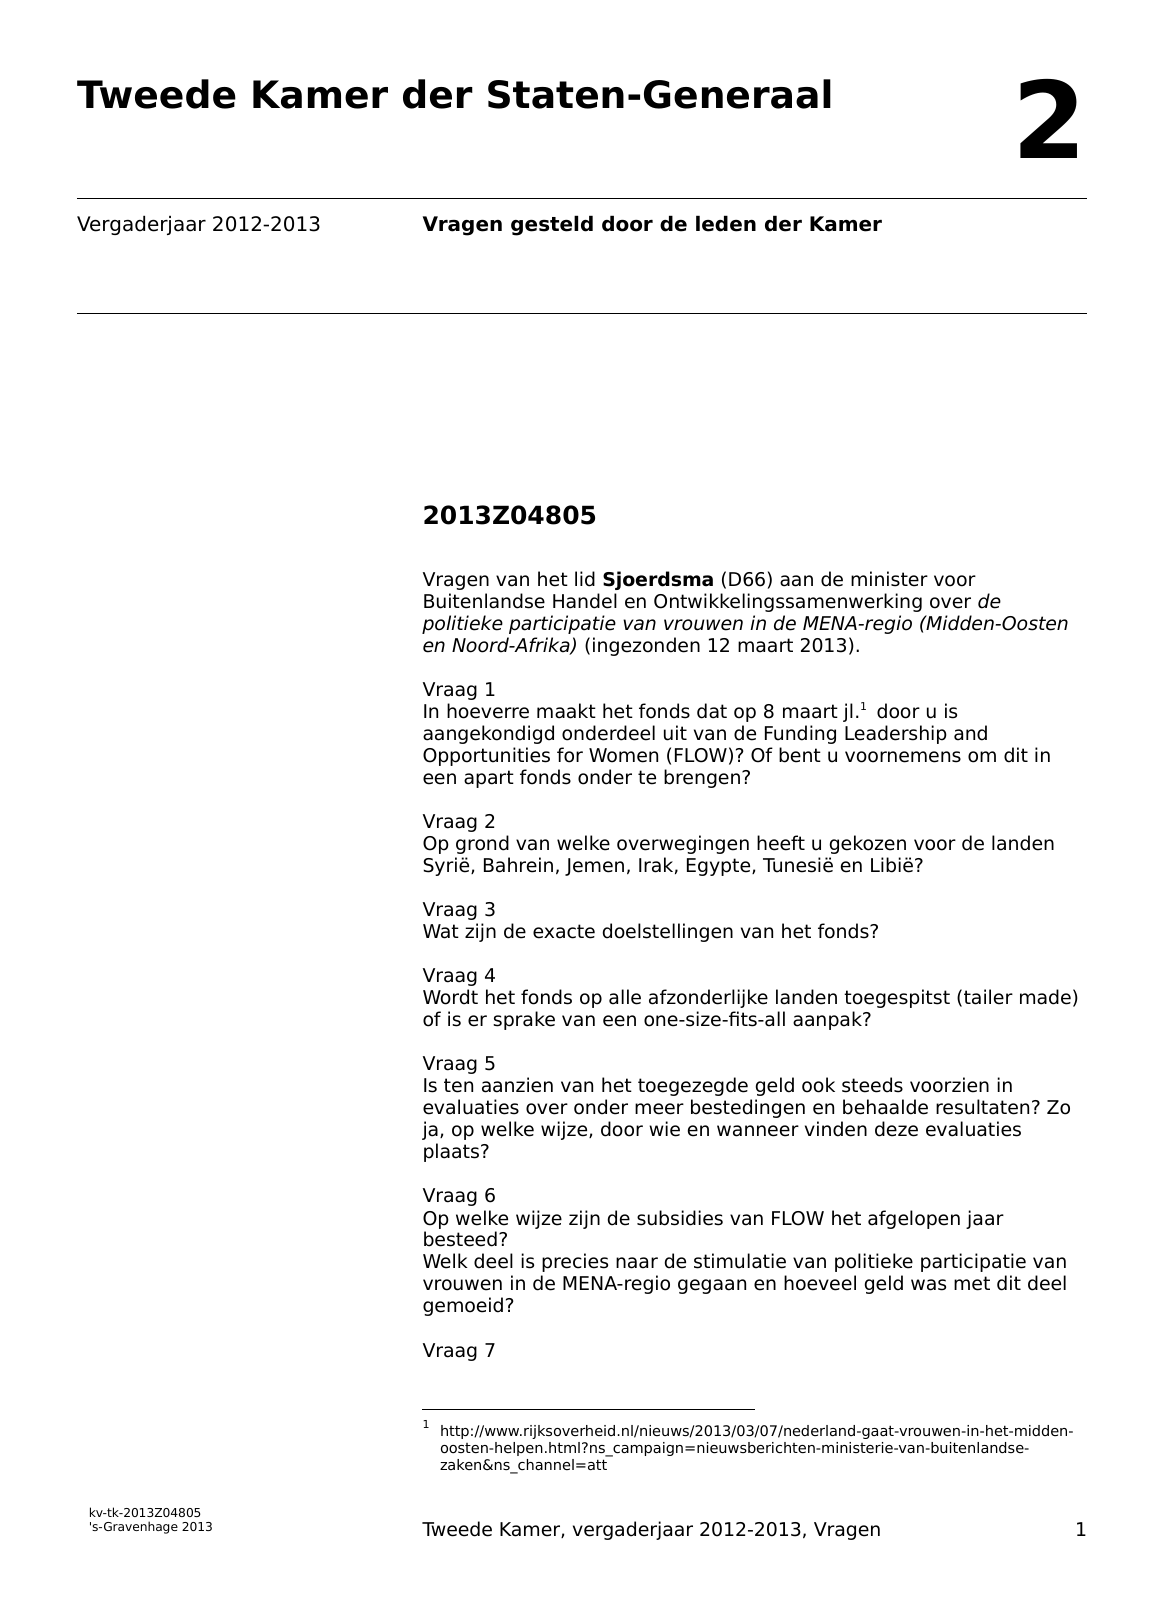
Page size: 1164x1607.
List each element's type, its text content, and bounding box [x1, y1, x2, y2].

text Vragen van het lid Sjoerdsma (D66) aan de minister voor Buitenlandse Handel en Ontwikkelingssamenwerking over de politieke participatie van vrouwen in de MENA-regio (Midden-Oosten en Noord-Afrika) (ingezonden 12 maart 2013). [422, 569, 1087, 657]
table_header 2 [886, 59, 1087, 198]
table_cell Vragen gesteld door de leden der Kamer [422, 199, 1087, 313]
text Vraag 6 [422, 1185, 1087, 1207]
text In hoeverre maakt het fonds dat op 8 maart jl. door u is aangekondigd onderdeel uit van de Funding Leadership and Opportunities for Women (FLOW)? Of bent u voornemens om dit in een apart fonds onder te brengen? [422, 701, 1087, 789]
table_header Tweede Kamer der Staten-Generaal [77, 59, 886, 198]
text Vraag 1 [422, 679, 1087, 701]
text Vraag 7 [422, 1339, 1087, 1361]
text Op welke wijze zijn de subsidies van FLOW het afgelopen jaar besteed? [422, 1207, 1087, 1251]
text Wordt het fonds op alle afzonderlijke landen toegespitst (tailer made) of is er sprake van een one-size-fits-all aanpak? [422, 987, 1087, 1031]
text 2013Z04805 [422, 501, 1087, 531]
text kv-tk-2013Z04805 [88, 1506, 323, 1520]
text Vraag 3 [422, 899, 1087, 921]
text Vraag 5 [422, 1053, 1087, 1075]
text Op grond van welke overwegingen heeft u gekozen voor de landen Syrië, Bahrein, Jemen, Irak, Egypte, Tunesië en Libië? [422, 833, 1087, 877]
text Is ten aanzien van het toegezegde geld ook steeds voorzien in evaluaties over onder meer bestedingen en behaalde resultaten? Zo ja, op welke wijze, door wie en wanneer vinden deze evaluaties plaats? [422, 1075, 1087, 1163]
text Vraag 4 [422, 965, 1087, 987]
text 's-Gravenhage 2013 [88, 1520, 323, 1534]
text Vraag 2 [422, 811, 1087, 833]
text Wat zijn de exacte doelstellingen van het fonds? [422, 921, 1087, 943]
table_cell Vergaderjaar 2012-2013 [77, 199, 422, 313]
text Welk deel is precies naar de stimulatie van politieke participatie van vrouwen in de MENA-regio gegaan en hoeveel geld was met dit deel gemoeid? [422, 1251, 1087, 1317]
text http://www.rijksoverheid.nl/nieuws/2013/03/07/nederland-gaat-vrouwen-in-het-midden-oosten-helpen.html?ns_campaign=nieuwsberichten-ministerie-van-buitenlandse-zaken&ns_channel=att [422, 1418, 1087, 1474]
